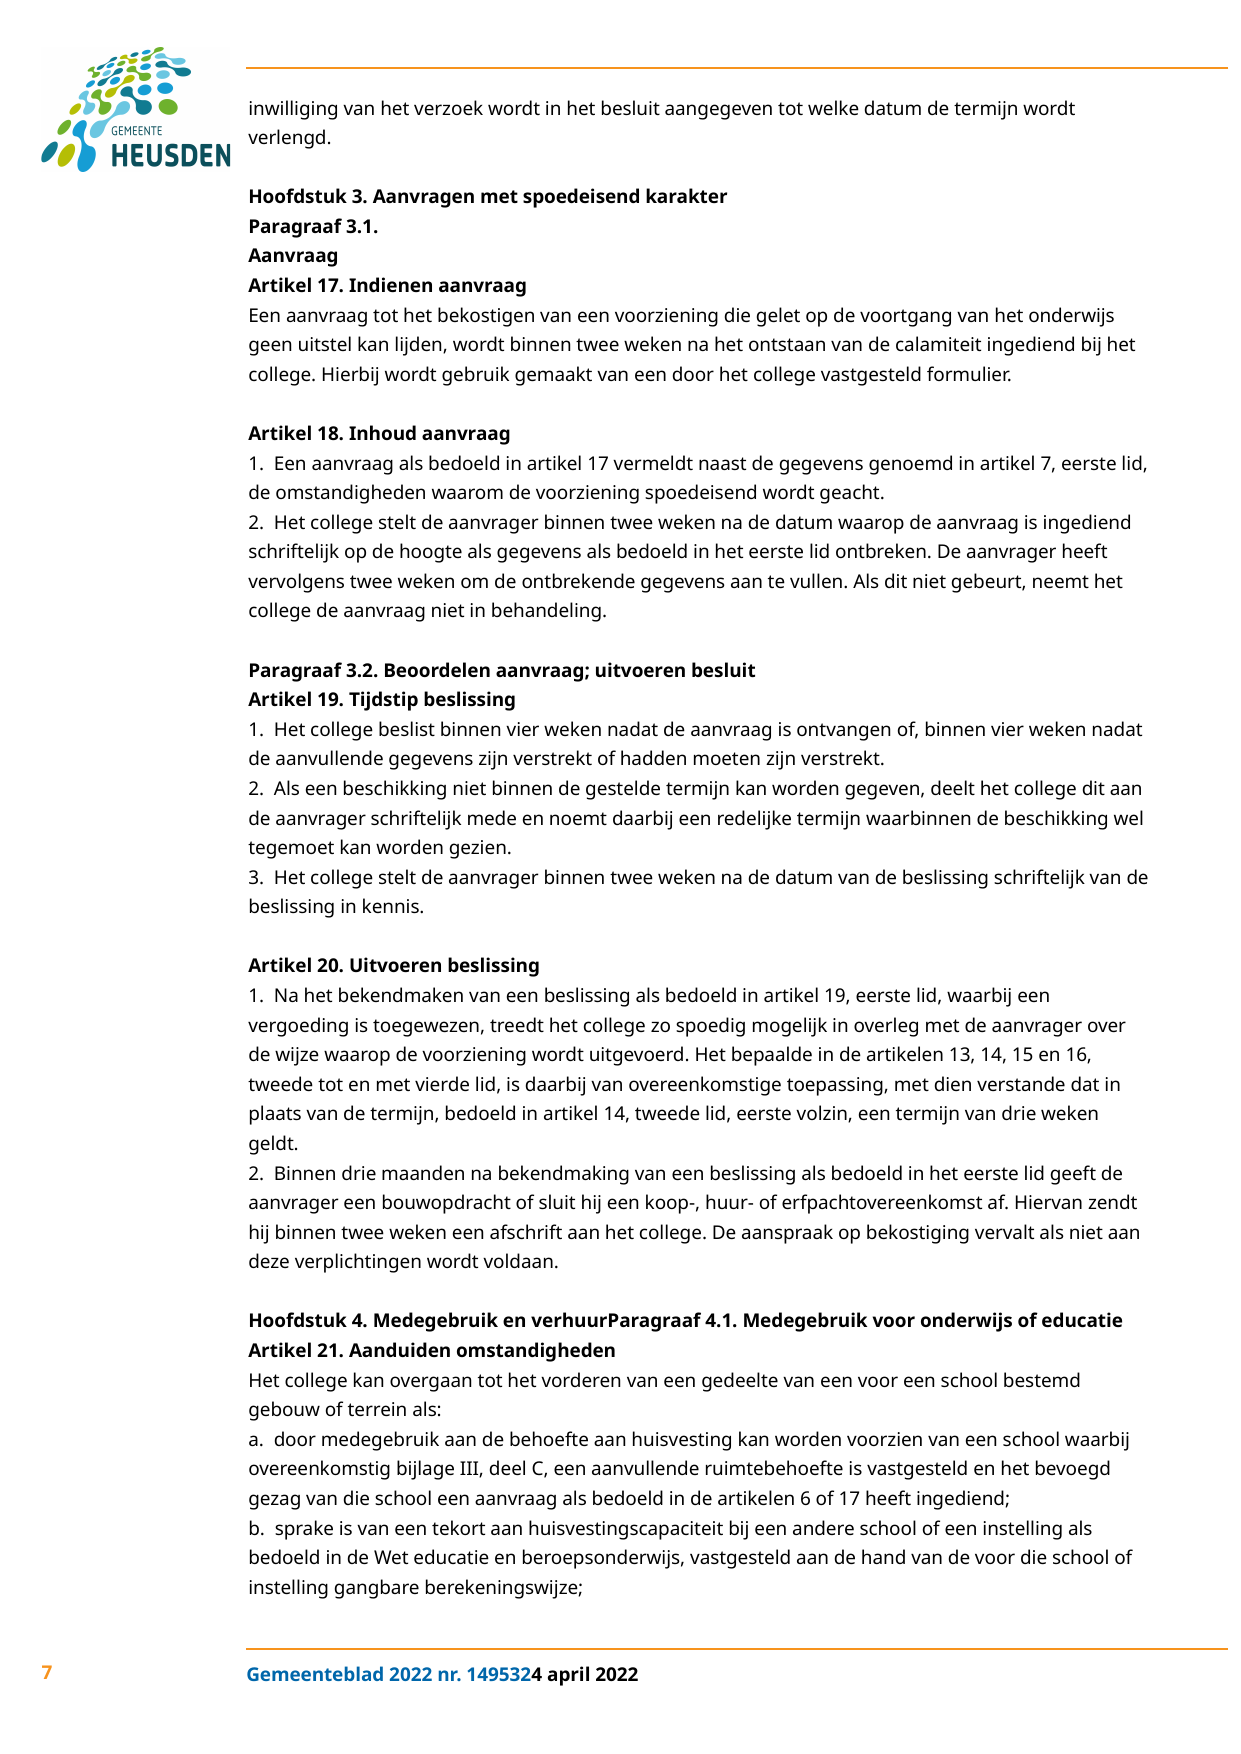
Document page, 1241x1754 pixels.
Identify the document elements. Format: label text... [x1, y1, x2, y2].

text Artikel 20. Uitvoeren beslissing [248, 953, 1152, 978]
text Artikel 19. Tijdstip beslissing [248, 686, 1152, 712]
text Paragraaf 3.1. [248, 213, 1152, 239]
text Artikel 21. Aanduiden omstandigheden [248, 1337, 1152, 1363]
text 1. Het college beslist binnen vier weken nadat de aanvraag is ontvangen of, binnen vier weken nadat de aanvullende gegevens zijn verstrekt of hadden moeten zijn verstrekt. [248, 716, 1152, 771]
text a. door medegebruik aan de behoefte aan huisvesting kan worden voorzien van een school waarbij overeenkomstig bijlage III, deel C, een aanvullende ruimtebehoefte is vastgesteld en het bevoegd gezag van die school een aanvraag als bedoeld in de artikelen 6 of 17 heeft ingediend; [248, 1426, 1152, 1511]
text Een aanvraag tot het bekostigen van een voorziening die gelet op de voortgang van het onderwijs geen uitstel kan lijden, wordt binnen twee weken na het ontstaan van de calamiteit ingediend bij het college. Hierbij wordt gebruik gemaakt van een door het college vastgesteld formulier. [248, 302, 1152, 387]
text 3. Het college stelt de aanvrager binnen twee weken na de datum van de beslissing schriftelijk van de beslissing in kennis. [248, 864, 1152, 919]
text Artikel 18. Inhoud aanvraag [248, 420, 1152, 446]
text Hoofdstuk 3. Aanvragen met spoedeisend karakter [248, 183, 1152, 209]
text Paragraaf 3.2. Beoordelen aanvraag; uitvoeren besluit [248, 657, 1152, 683]
text Artikel 17. Indienen aanvraag [248, 272, 1152, 298]
text Het college kan overgaan tot het vorderen van een gedeelte van een voor een school bestemd gebouw of terrein als: [248, 1367, 1152, 1422]
text 1. Na het bekendmaken van een beslissing als bedoeld in artikel 19, eerste lid, waarbij een vergoeding is toegewezen, treedt het college zo spoedig mogelijk in overleg met de aanvrager over de wijze waarop de voorziening wordt uitgevoerd. Het bepaalde in de artikelen 13, 14, 15 en 16, tweede tot en met vierde lid, is daarbij van overeenkomstige toepassing, met dien verstande dat in plaats van de termijn, bedoeld in artikel 14, tweede lid, eerste volzin, een termijn van drie weken geldt. [248, 982, 1152, 1156]
text 2. Binnen drie maanden na bekendmaking van een beslissing als bedoeld in het eerste lid geeft de aanvrager een bouwopdracht of sluit hij een koop-, huur- of erfpachtovereenkomst af. Hiervan zendt hij binnen twee weken een afschrift aan het college. De aanspraak op bekostiging vervalt als niet aan deze verplichtingen wordt voldaan. [248, 1160, 1152, 1274]
text Aanvraag [248, 243, 1152, 268]
picture [41, 47, 231, 172]
text 1. Een aanvraag als bedoeld in artikel 17 vermeldt naast de gegevens genoemd in artikel 7, eerste lid, de omstandigheden waarom de voorziening spoedeisend wordt geacht. [248, 450, 1152, 505]
text inwilliging van het verzoek wordt in het besluit aangegeven tot welke datum de termijn wordt verlengd. [248, 95, 1152, 150]
text b. sprake is van een tekort aan huisvestingscapaciteit bij een andere school of een instelling als bedoeld in de Wet educatie en beroepsonderwijs, vastgesteld aan de hand van de voor die school of instelling gangbare berekeningswijze; [248, 1515, 1152, 1600]
text 2. Als een beschikking niet binnen de gestelde termijn kan worden gegeven, deelt het college dit aan de aanvrager schriftelijk mede en noemt daarbij een redelijke termijn waarbinnen de beschikking wel tegemoet kan worden gezien. [248, 775, 1152, 860]
text 2. Het college stelt de aanvrager binnen twee weken na de datum waarop de aanvraag is ingediend schriftelijk op de hoogte als gegevens als bedoeld in het eerste lid ontbreken. De aanvrager heeft vervolgens twee weken om de ontbrekende gegevens aan te vullen. Als dit niet gebeurt, neemt het college de aanvraag niet in behandeling. [248, 509, 1152, 623]
text Hoofdstuk 4. Medegebruik en verhuurParagraaf 4.1. Medegebruik voor onderwijs of educatie [248, 1308, 1152, 1333]
